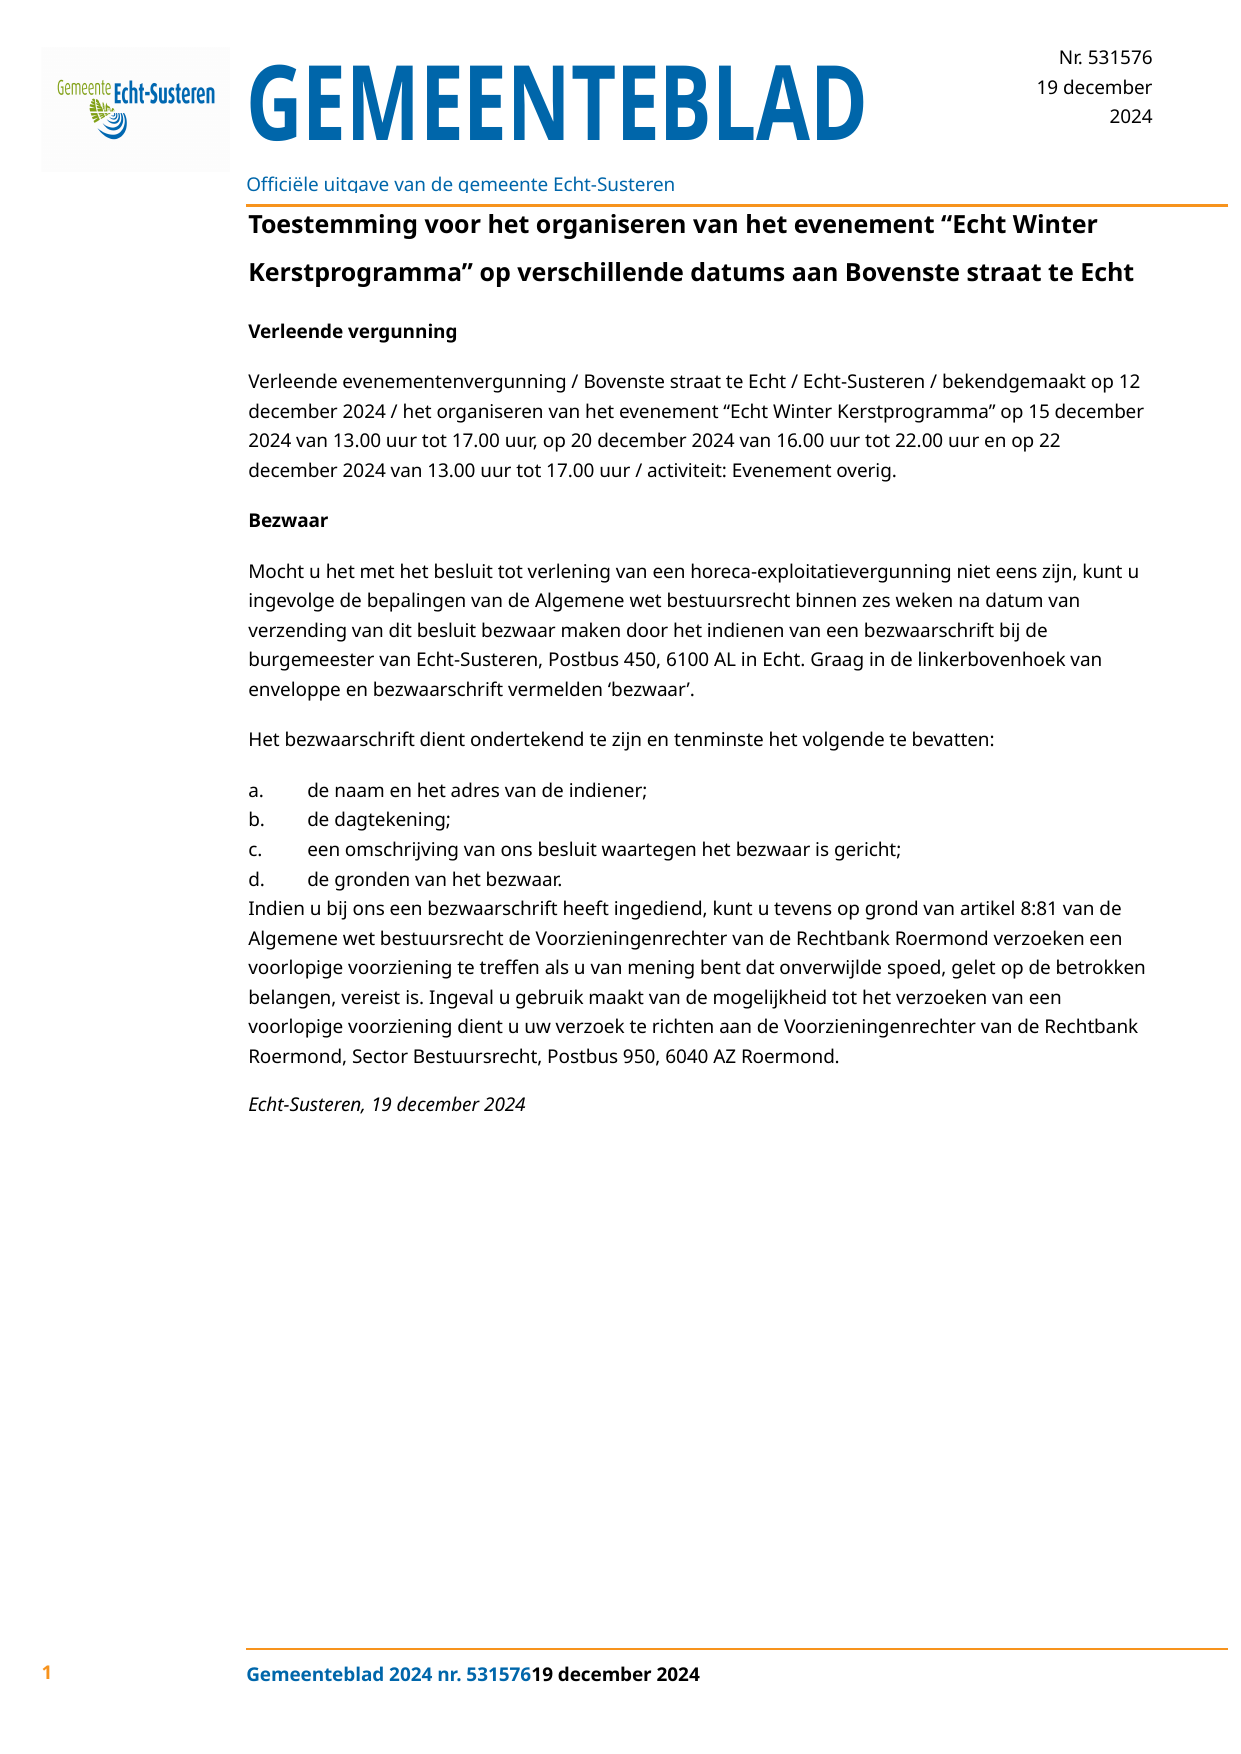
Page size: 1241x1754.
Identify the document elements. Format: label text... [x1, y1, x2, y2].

list de gronden van het bezwaar. [248, 866, 1152, 892]
text Bezwaar [248, 507, 1152, 533]
text Indien u bij ons een bezwaarschrift heeft ingediend, kunt u tevens op grond van artikel 8:81 van de Algemene wet bestuursrecht de Voorzieningenrechter van de Rechtbank Roermond verzoeken een voorlopige voorziening te treffen als u van mening bent dat onverwijlde spoed, gelet op de betrokken belangen, vereist is. Ingeval u gebruik maakt van de mogelijkheid tot het verzoeken van een voorlopige voorziening dient u uw verzoek te richten aan de Voorzieningenrechter van de Rechtbank Roermond, Sector Bestuursrecht, Postbus 950, 6040 AZ Roermond. [248, 895, 1152, 1069]
text Echt-Susteren, 19 december 2024 [248, 1091, 1152, 1117]
text Verleende vergunning [248, 318, 1152, 344]
list een omschrijving van ons besluit waartegen het bezwaar is gericht; [248, 836, 1152, 862]
text Verleende evenementenvergunning / Bovenste straat te Echt / Echt-Susteren / bekendgemaakt op 12 december 2024 / het organiseren van het evenement “Echt Winter Kerstprogramma” op 15 december 2024 van 13.00 uur tot 17.00 uur, op 20 december 2024 van 16.00 uur tot 22.00 uur en op 22 december 2024 van 13.00 uur tot 17.00 uur / activiteit: Evenement overig. [248, 368, 1152, 483]
list de naam en het adres van de indiener; [248, 777, 1152, 803]
text Toestemming voor het organiseren van het evenement “Echt Winter Kerstprogramma” op verschillende datums aan Bovenste straat te Echt [248, 207, 1152, 288]
list de dagtekening; [248, 807, 1152, 832]
text Mocht u het met het besluit tot verlening van een horeca-exploitatievergunning niet eens zijn, kunt u ingevolge de bepalingen van de Algemene wet bestuursrecht binnen zes weken na datum van verzending van dit besluit bezwaar maken door het indienen van een bezwaarschrift bij de burgemeester van Echt-Susteren, Postbus 450, 6100 AL in Echt. Graag in de linkerbovenhoek van enveloppe en bezwaarschrift vermelden ‘bezwaar’. [248, 558, 1152, 702]
text Het bezwaarschrift dient ondertekend te zijn en tenminste het volgende te bevatten: [248, 727, 1152, 752]
picture [41, 47, 231, 172]
